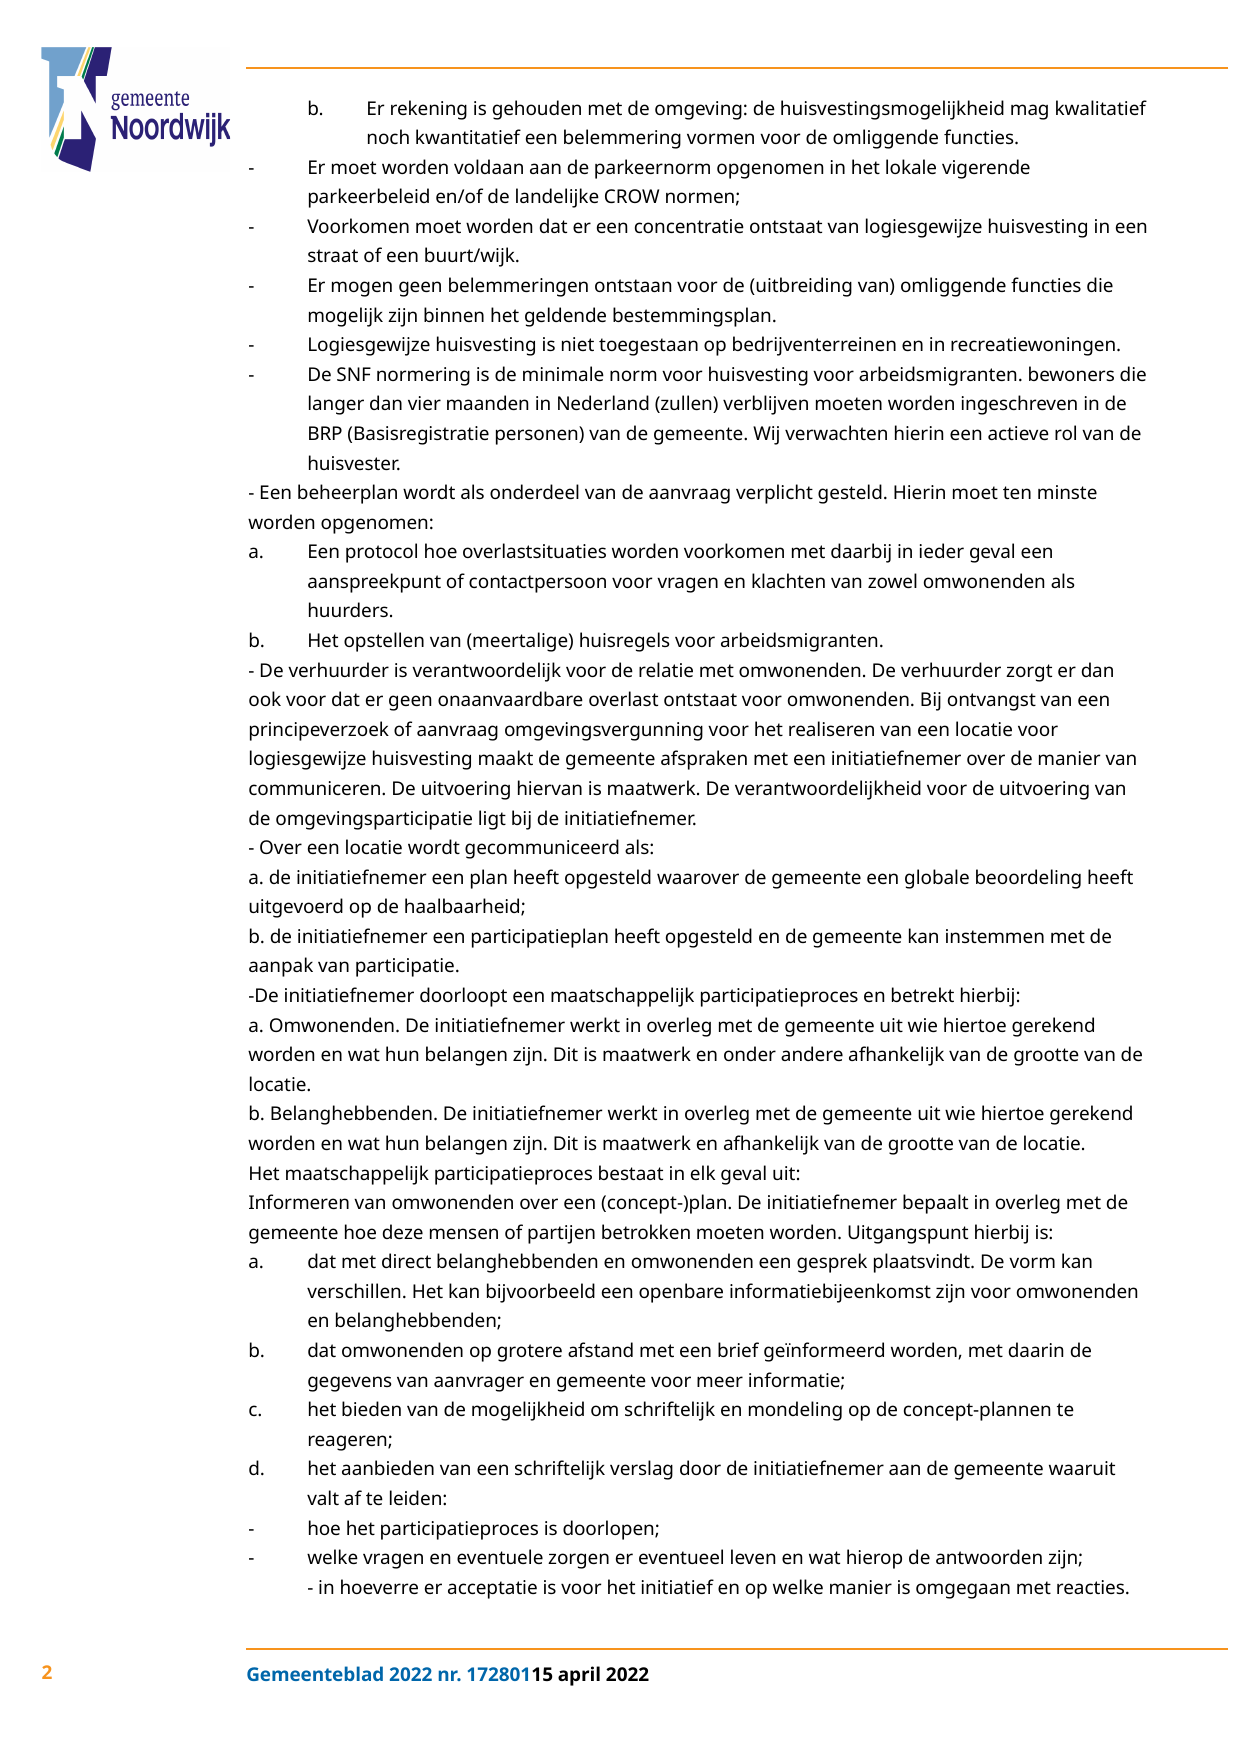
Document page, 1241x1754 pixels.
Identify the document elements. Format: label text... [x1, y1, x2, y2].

list Er rekening is gehouden met de omgeving: de huisvestingsmogelijkheid mag kwalitatief noch kwantitatief een belemmering vormen voor de omliggende functies. [307, 95, 1152, 150]
picture [41, 47, 231, 172]
list het aanbieden van een schriftelijk verslag door de initiatiefnemer aan de gemeente waaruit valt af te leiden: [248, 1456, 1152, 1511]
list het bieden van de mogelijkheid om schriftelijk en mondeling op de concept-plannen te reageren; [248, 1396, 1152, 1452]
text Informeren van omwonenden over een (concept-)plan. De initiatiefnemer bepaalt in overleg met de gemeente hoe deze mensen of partijen betrokken moeten worden. Uitgangspunt hierbij is: [248, 1189, 1152, 1245]
text -De initiatiefnemer doorloopt een maatschappelijk participatieproces en betrekt hierbij: [248, 982, 1152, 1008]
text - Over een locatie wordt gecommuniceerd als: [248, 834, 1152, 860]
list - in hoeverre er acceptatie is voor het initiatief en op welke manier is omgegaan met reacties. [248, 1574, 1152, 1600]
list welke vragen en eventuele zorgen er eventueel leven en wat hierop de antwoorden zijn; [248, 1544, 1152, 1570]
text a. de initiatiefnemer een plan heeft opgesteld waarover de gemeente een globale beoordeling heeft uitgevoerd op de haalbaarheid; [248, 864, 1152, 919]
list dat omwonenden op grotere afstand met een brief geïnformeerd worden, met daarin de gegevens van aanvrager en gemeente voor meer informatie; [248, 1337, 1152, 1393]
text a. Omwonenden. De initiatiefnemer werkt in overleg met de gemeente uit wie hiertoe gerekend worden en wat hun belangen zijn. Dit is maatwerk en onder andere afhankelijk van de grootte van de locatie. [248, 1012, 1152, 1097]
list Logiesgewijze huisvesting is niet toegestaan op bedrijventerreinen en in recreatiewoningen. [248, 331, 1152, 357]
list hoe het participatieproces is doorlopen; [248, 1515, 1152, 1541]
list dat met direct belanghebbenden en omwonenden een gesprek plaatsvindt. De vorm kan verschillen. Het kan bijvoorbeeld een openbare informatiebijeenkomst zijn voor omwonenden en belanghebbenden; [248, 1248, 1152, 1333]
text - Een beheerplan wordt als onderdeel van de aanvraag verplicht gesteld. Hierin moet ten minste worden opgenomen: [248, 479, 1152, 535]
text - De verhuurder is verantwoordelijk voor de relatie met omwonenden. De verhuurder zorgt er dan ook voor dat er geen onaanvaardbare overlast ontstaat voor omwonenden. Bij ontvangst van een principeverzoek of aanvraag omgevingsvergunning voor het realiseren van een locatie voor logiesgewijze huisvesting maakt de gemeente afspraken met een initiatiefnemer over de manier van communiceren. De uitvoering hiervan is maatwerk. De verantwoordelijkheid voor de uitvoering van de omgevingsparticipatie ligt bij de initiatiefnemer. [248, 657, 1152, 831]
list Er moet worden voldaan aan de parkeernorm opgenomen in het lokale vigerende parkeerbeleid en/of de landelijke CROW normen; [248, 154, 1152, 209]
list Een protocol hoe overlastsituaties worden voorkomen met daarbij in ieder geval een aanspreekpunt of contactpersoon voor vragen en klachten van zowel omwonenden als huurders. [248, 538, 1152, 623]
text b. Belanghebbenden. De initiatiefnemer werkt in overleg met de gemeente uit wie hiertoe gerekend worden en wat hun belangen zijn. Dit is maatwerk en afhankelijk van de grootte van de locatie. [248, 1101, 1152, 1156]
list De SNF normering is de minimale norm voor huisvesting voor arbeidsmigranten. bewoners die langer dan vier maanden in Nederland (zullen) verblijven moeten worden ingeschreven in de BRP (Basisregistratie personen) van de gemeente. Wij verwachten hierin een actieve rol van de huisvester. [248, 361, 1152, 476]
text b. de initiatiefnemer een participatieplan heeft opgesteld en de gemeente kan instemmen met de aanpak van participatie. [248, 923, 1152, 978]
list Het opstellen van (meertalige) huisregels voor arbeidsmigranten. [248, 627, 1152, 653]
list Voorkomen moet worden dat er een concentratie ontstaat van logiesgewijze huisvesting in een straat of een buurt/wijk. [248, 213, 1152, 268]
text Het maatschappelijk participatieproces bestaat in elk geval uit: [248, 1160, 1152, 1186]
list Er mogen geen belemmeringen ontstaan voor de (uitbreiding van) omliggende functies die mogelijk zijn binnen het geldende bestemmingsplan. [248, 272, 1152, 328]
